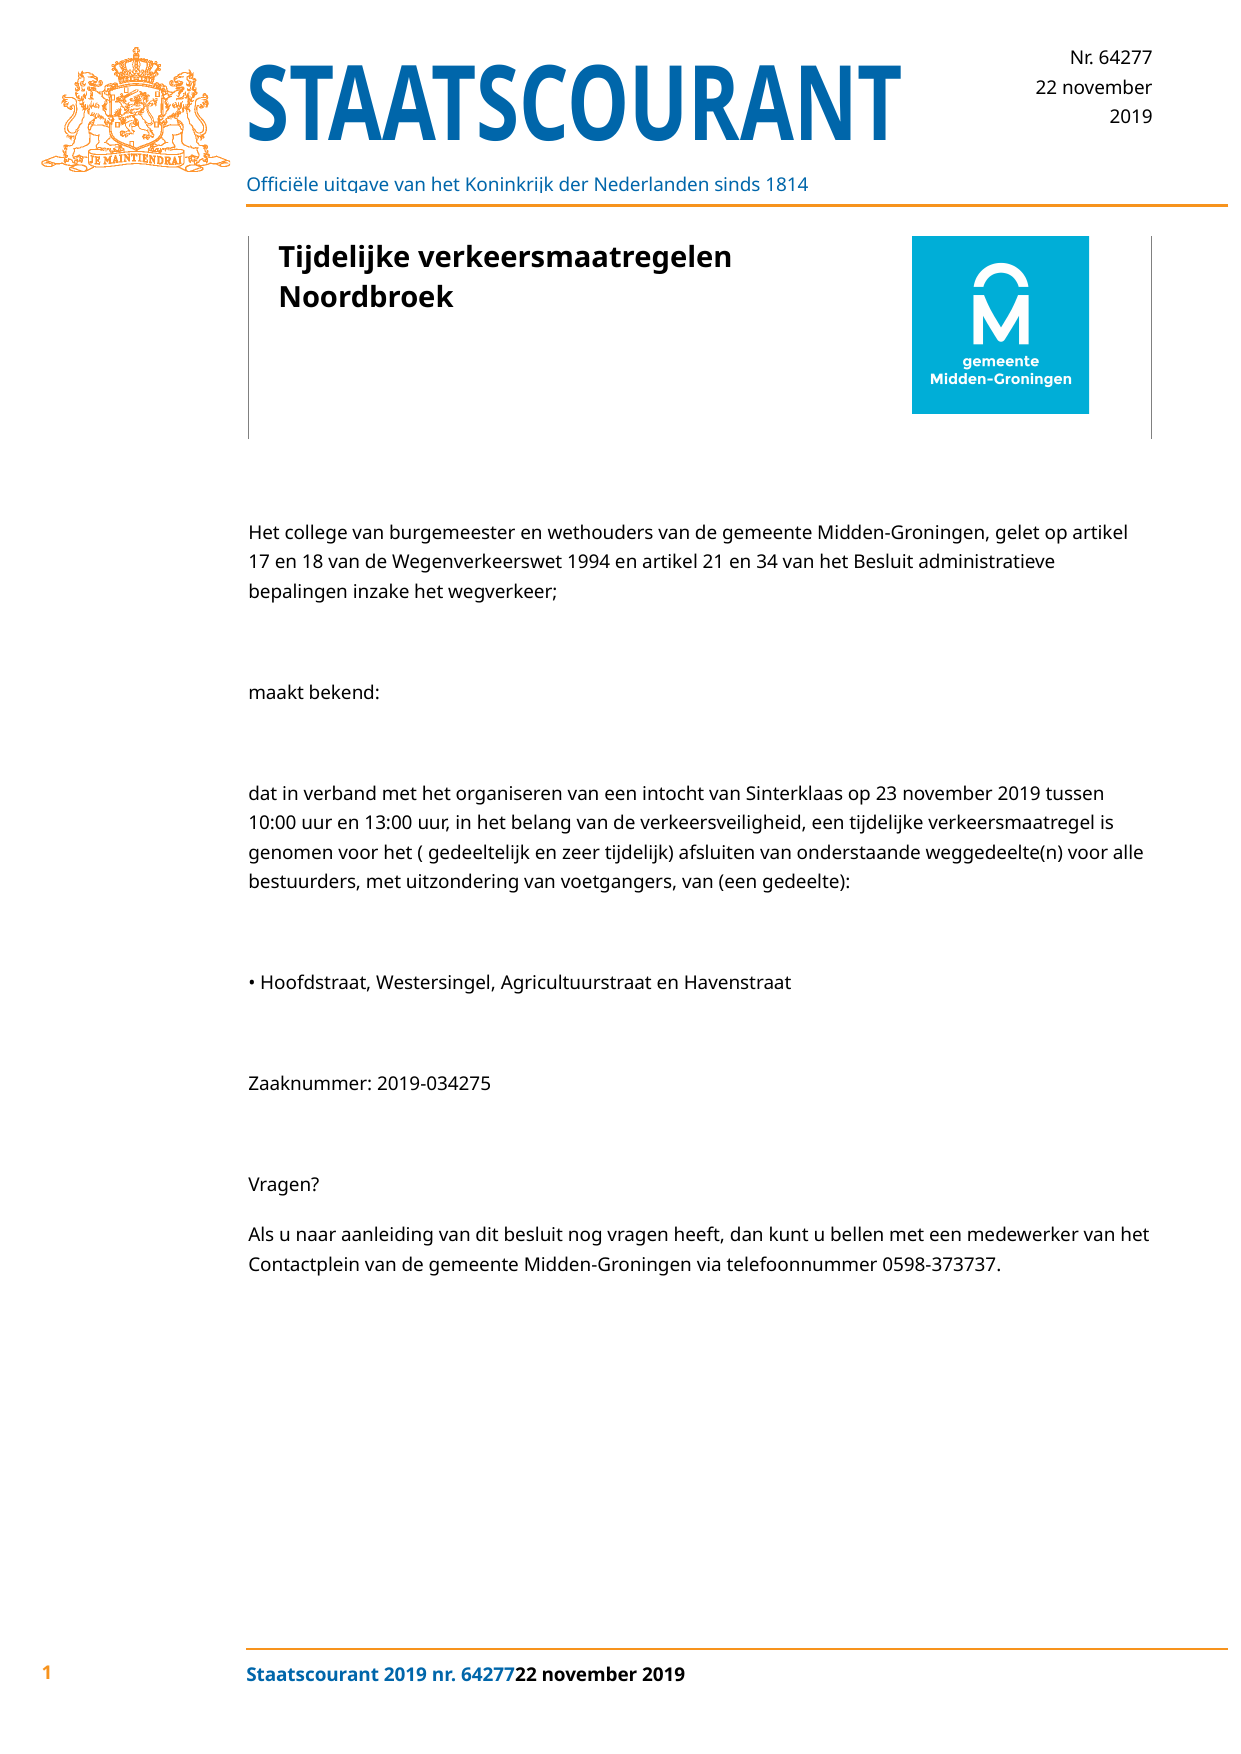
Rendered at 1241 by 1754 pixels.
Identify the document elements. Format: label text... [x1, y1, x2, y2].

text Vragen? [248, 1171, 1152, 1197]
picture [964, 359, 971, 368]
table_header [850, 414, 1151, 439]
picture [1046, 377, 1052, 385]
picture [983, 359, 989, 366]
text • Hoofdstraat, Westersingel, Agricultuurstraat en Havenstraat [248, 969, 1152, 995]
picture [975, 264, 1027, 286]
picture [932, 374, 942, 383]
picture [41, 47, 231, 172]
text Als u naar aanleiding van dit besluit nog vragen heeft, dan kunt u bellen met een medewerker van het Contactplein van de gemeente Midden-Groningen via telefoonnummer 0598-373737. [248, 1222, 1152, 1277]
text dat in verband met het organiseren van een intocht van Sinterklaas op 23 november 2019 tussen 10:00 uur en 13:00 uur, in het belang van de verkeersveiligheid, een tijdelijke verkeersmaatregel is genomen voor het ( gedeeltelijk en zeer tijdelijk) afsluiten van onderstaande weggedeelte(n) voor alle bestuurders, met uitzondering van voetgangers, van (een gedeelte): [248, 780, 1152, 894]
text maakt bekend: [248, 679, 1152, 705]
text Het college van burgemeester en wethouders van de gemeente Midden-Groningen, gelet op artikel 17 en 18 van de Wegenverkeerswet 1994 en artikel 21 en 34 van het Besluit administratieve bepalingen inzake het wegverkeer; [248, 519, 1152, 604]
picture [974, 296, 1028, 344]
table_header Tijdelijke verkeersmaatregelen Noordbroek [249, 236, 850, 439]
table_header [1090, 236, 1151, 413]
text Zaaknummer: 2019-034275 [248, 1070, 1152, 1096]
table_header [850, 236, 912, 413]
